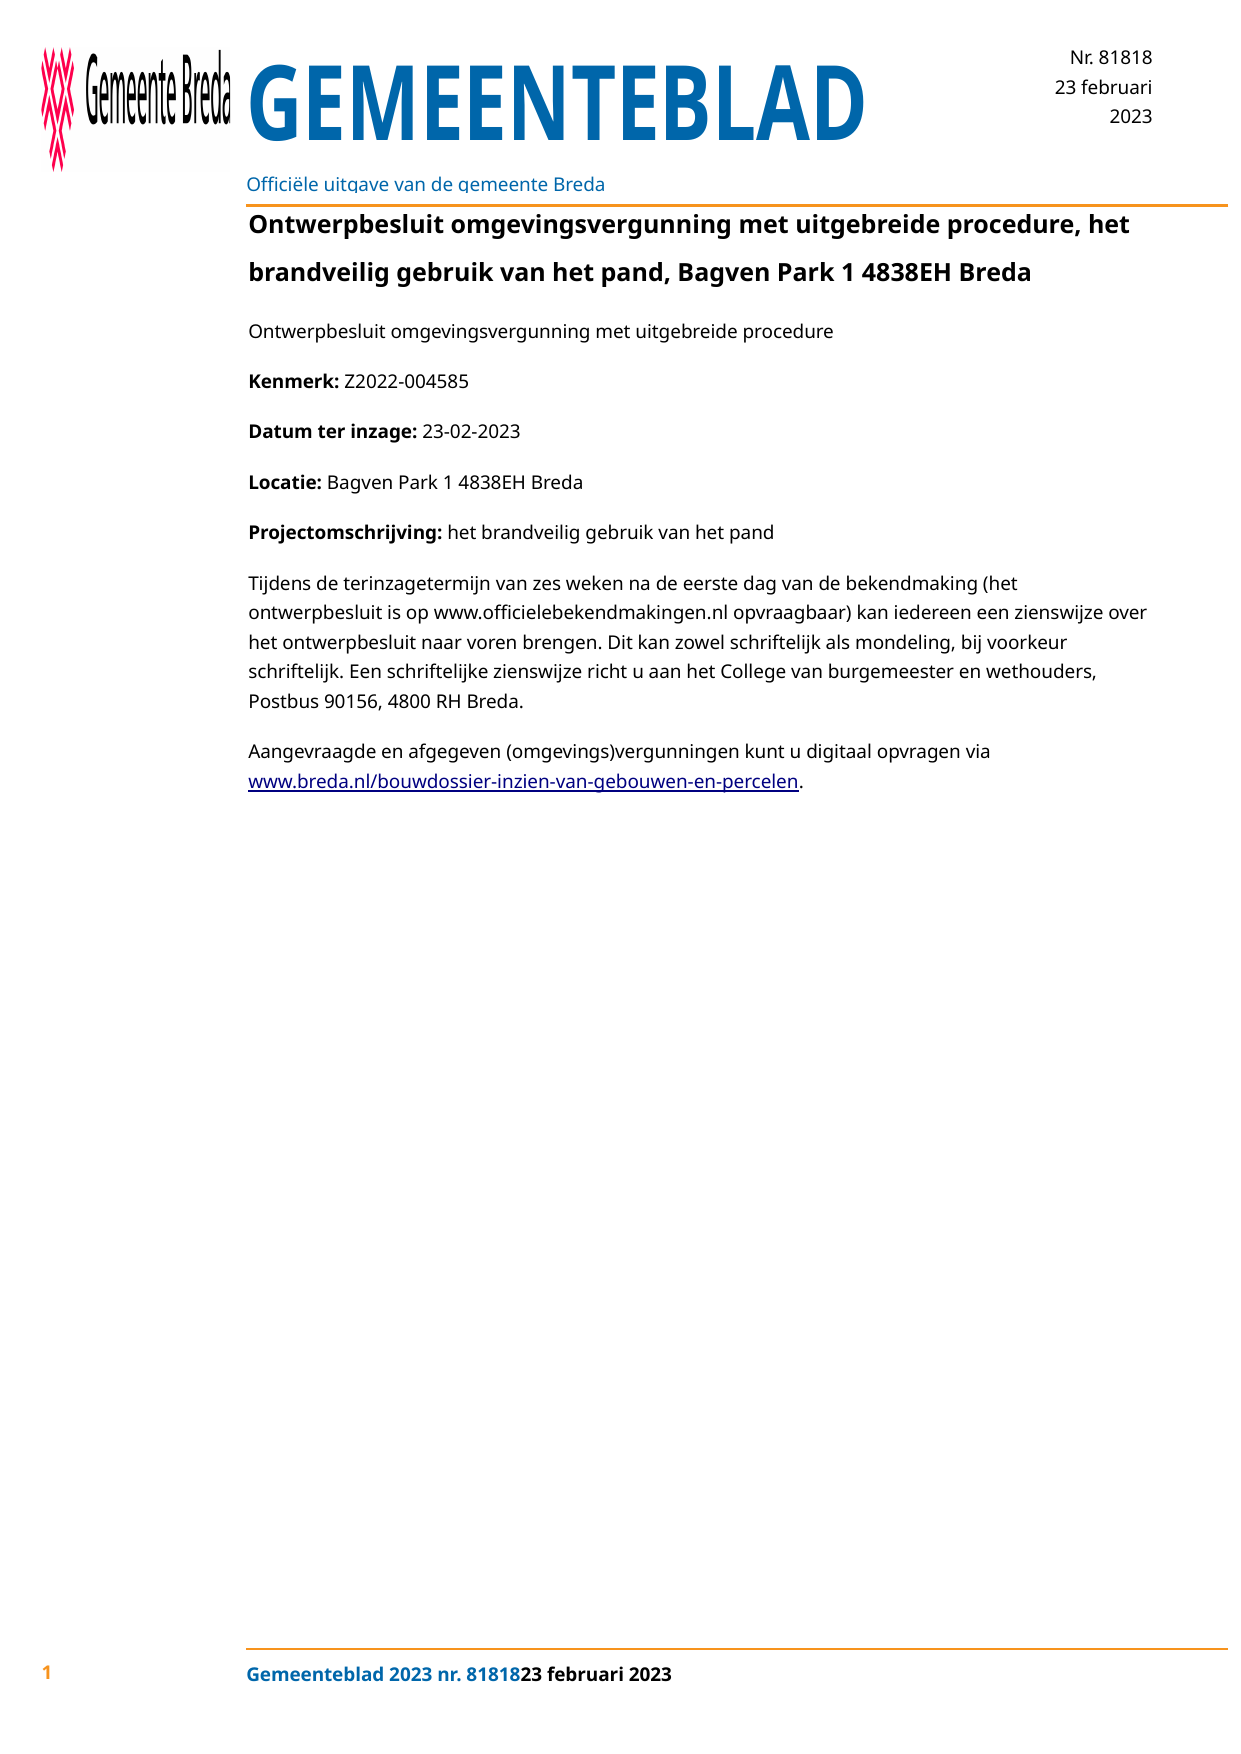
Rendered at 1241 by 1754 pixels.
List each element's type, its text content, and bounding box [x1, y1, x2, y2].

picture [41, 47, 231, 172]
text Datum ter inzage: 23-02-2023 [248, 419, 1152, 444]
text Tijdens de terinzagetermijn van zes weken na de eerste dag van de bekendmaking (het ontwerpbesluit is op www.officielebekendmakingen.nl opvraagbaar) kan iedereen een zienswijze over het ontwerpbesluit naar voren brengen. Dit kan zowel schriftelijk als mondeling, bij voorkeur schriftelijk. Een schriftelijke zienswijze richt u aan het College van burgemeester en wethouders, Postbus 90156, 4800 RH Breda. [248, 570, 1152, 714]
text Locatie: Bagven Park 1 4838EH Breda [248, 469, 1152, 495]
text Kenmerk: Z2022-004585 [248, 368, 1152, 394]
text Aangevraagde en afgegeven (omgevings)vergunningen kunt u digitaal opvragen via www.breda.nl/bouwdossier-inzien-van-gebouwen-en-percelen. [248, 739, 1152, 794]
text Ontwerpbesluit omgevingsvergunning met uitgebreide procedure, het brandveilig gebruik van het pand, Bagven Park 1 4838EH Breda [248, 207, 1152, 288]
text Projectomschrijving: het brandveilig gebruik van het pand [248, 519, 1152, 545]
text Ontwerpbesluit omgevingsvergunning met uitgebreide procedure [248, 318, 1152, 344]
